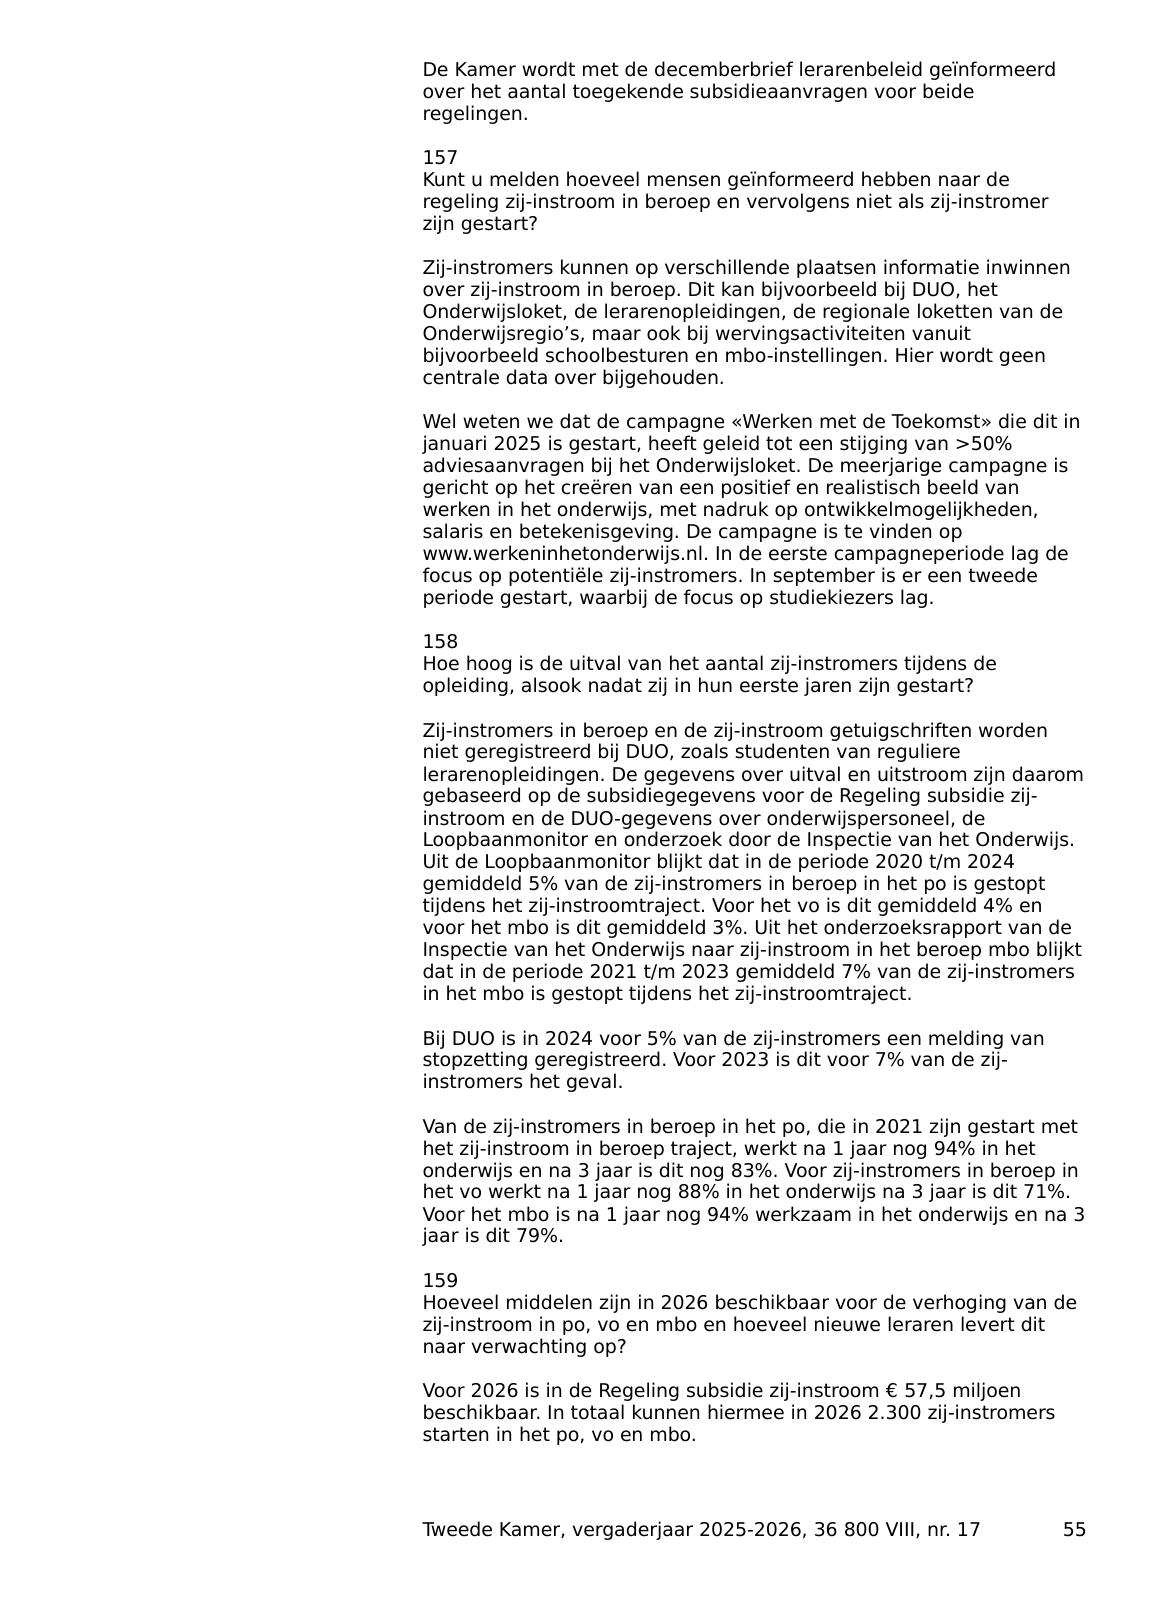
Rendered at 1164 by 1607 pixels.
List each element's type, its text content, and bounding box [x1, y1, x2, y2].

text Zij-instromers in beroep en de zij-instroom getuigschriften worden niet geregistreerd bij DUO, zoals studenten van reguliere lerarenopleidingen. De gegevens over uitval en uitstroom zijn daarom gebaseerd op de subsidiegegevens voor de Regeling subsidie zij-instroom en de DUO-gegevens over onderwijspersoneel, de Loopbaanmonitor en onderzoek door de Inspectie van het Onderwijs. Uit de Loopbaanmonitor blijkt dat in de periode 2020 t/m 2024 gemiddeld 5% van de zij-instromers in beroep in het po is gestopt tijdens het zij-instroomtraject. Voor het vo is dit gemiddeld 4% en voor het mbo is dit gemiddeld 3%. Uit het onderzoeksrapport van de Inspectie van het Onderwijs naar zij-instroom in het beroep mbo blijkt dat in de periode 2021 t/m 2023 gemiddeld 7% van de zij-instromers in het mbo is gestopt tijdens het zij-instroomtraject. [422, 719, 1087, 1005]
text Bij DUO is in 2024 voor 5% van de zij-instromers een melding van stopzetting geregistreerd. Voor 2023 is dit voor 7% van de zij-instromers het geval. [422, 1027, 1087, 1093]
text De Kamer wordt met de decemberbrief lerarenbeleid geïnformeerd over het aantal toegekende subsidieaanvragen voor beide regelingen. [422, 59, 1087, 125]
text Voor 2026 is in de Regeling subsidie zij-instroom € 57,5 miljoen beschikbaar. In totaal kunnen hiermee in 2026 2.300 zij-instromers starten in het po, vo en mbo. [422, 1380, 1087, 1446]
text Zij-instromers kunnen op verschillende plaatsen informatie inwinnen over zij-instroom in beroep. Dit kan bijvoorbeeld bij DUO, het Onderwijsloket, de lerarenopleidingen, de regionale loketten van de Onderwijsregio’s, maar ook bij wervingsactiviteiten vanuit bijvoorbeeld schoolbesturen en mbo-instellingen. Hier wordt geen centrale data over bijgehouden. [422, 257, 1087, 389]
text Van de zij-instromers in beroep in het po, die in 2021 zijn gestart met het zij-instroom in beroep traject, werkt na 1 jaar nog 94% in het onderwijs en na 3 jaar is dit nog 83%. Voor zij-instromers in beroep in het vo werkt na 1 jaar nog 88% in het onderwijs na 3 jaar is dit 71%. Voor het mbo is na 1 jaar nog 94% werkzaam in het onderwijs en na 3 jaar is dit 79%. [422, 1116, 1087, 1247]
text Hoe hoog is de uitval van het aantal zij-instromers tijdens de opleiding, alsook nadat zij in hun eerste jaren zijn gestart? [422, 653, 1087, 697]
text Hoeveel middelen zijn in 2026 beschikbaar voor de verhoging van de zij-instroom in po, vo en mbo en hoeveel nieuwe leraren levert dit naar verwachting op? [422, 1292, 1087, 1357]
text Wel weten we dat de campagne «Werken met de Toekomst» die dit in januari 2025 is gestart, heeft geleid tot een stijging van >50% adviesaanvragen bij het Onderwijsloket. De meerjarige campagne is gericht op het creëren van een positief en realistisch beeld van werken in het onderwijs, met nadruk op ontwikkelmogelijkheden, salaris en betekenisgeving. De campagne is te vinden op www.werkeninhetonderwijs.nl. In de eerste campagneperiode lag de focus op potentiële zij-instromers. In september is er een tweede periode gestart, waarbij de focus op studiekiezers lag. [422, 411, 1087, 609]
text Kunt u melden hoeveel mensen geïnformeerd hebben naar de regeling zij-instroom in beroep en vervolgens niet als zij-instromer zijn gestart? [422, 169, 1087, 235]
text 158 [422, 631, 1087, 653]
text 157 [422, 147, 1087, 169]
text 159 [422, 1269, 1087, 1292]
